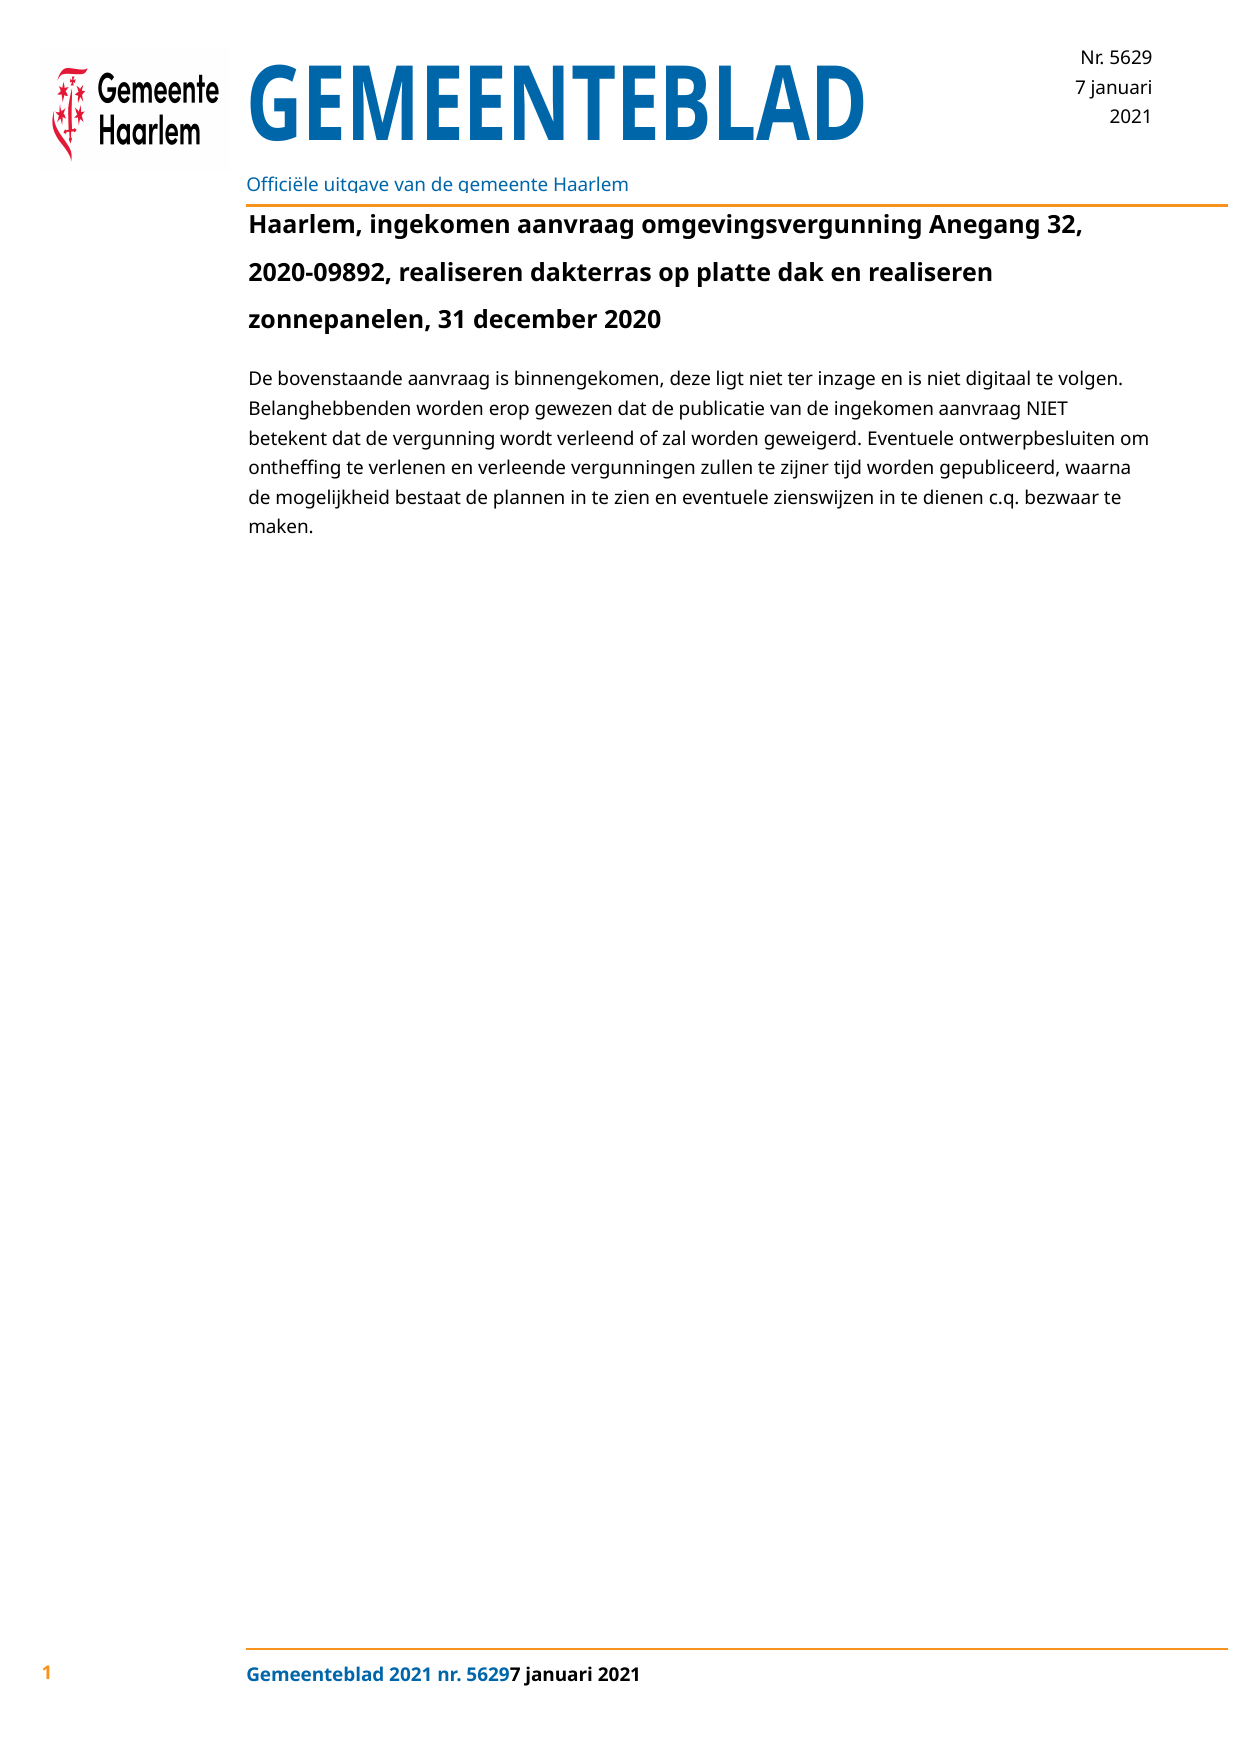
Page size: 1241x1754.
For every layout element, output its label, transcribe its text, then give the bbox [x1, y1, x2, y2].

text Haarlem, ingekomen aanvraag omgevingsvergunning Anegang 32, 2020-09892, realiseren dakterras op platte dak en realiseren zonnepanelen, 31 december 2020 [248, 207, 1152, 336]
text De bovenstaande aanvraag is binnengekomen, deze ligt niet ter inzage en is niet digitaal te volgen. Belanghebbenden worden erop gewezen dat de publicatie van de ingekomen aanvraag NIET betekent dat de vergunning wordt verleend of zal worden geweigerd. Eventuele ontwerpbesluiten om ontheffing te verlenen en verleende vergunningen zullen te zijner tijd worden gepubliceerd, waarna de mogelijkheid bestaat de plannen in te zien en eventuele zienswijzen in te dienen c.q. bezwaar te maken. [248, 366, 1152, 539]
picture [41, 47, 231, 172]
